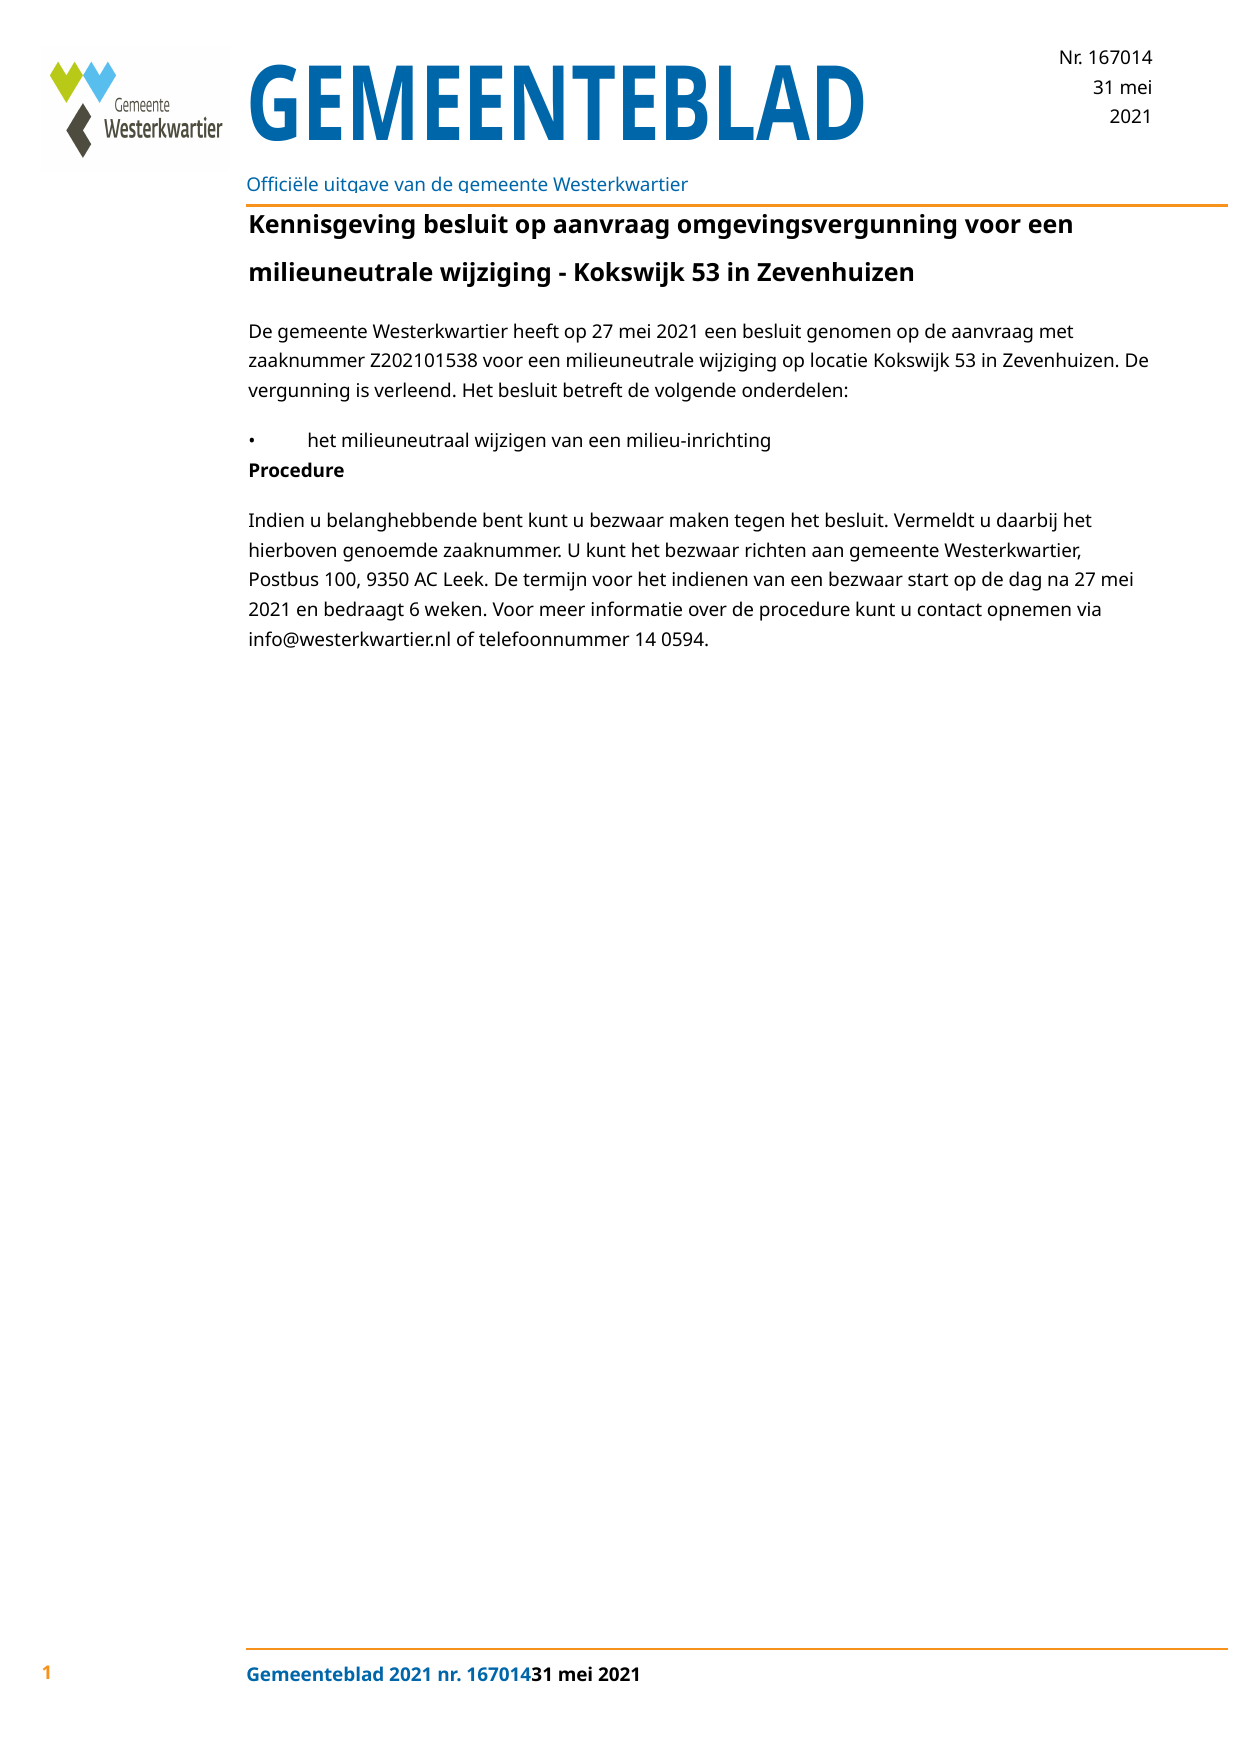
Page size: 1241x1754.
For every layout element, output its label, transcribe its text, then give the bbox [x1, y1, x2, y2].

text Procedure [248, 457, 1152, 483]
list het milieuneutraal wijzigen van een milieu-inrichting [248, 427, 1152, 453]
text Indien u belanghebbende bent kunt u bezwaar maken tegen het besluit. Vermeldt u daarbij het hierboven genoemde zaaknummer. U kunt het bezwaar richten aan gemeente Westerkwartier, Postbus 100, 9350 AC Leek. De termijn voor het indienen van een bezwaar start op de dag na 27 mei 2021 en bedraagt 6 weken. Voor meer informatie over de procedure kunt u contact opnemen via info@westerkwartier.nl of telefoonnummer 14 0594. [248, 507, 1152, 652]
text De gemeente Westerkwartier heeft op 27 mei 2021 een besluit genomen op de aanvraag met zaaknummer Z202101538 voor een milieuneutrale wijziging op locatie Kokswijk 53 in Zevenhuizen. De vergunning is verleend. Het besluit betreft de volgende onderdelen: [248, 318, 1152, 403]
picture [41, 47, 231, 172]
text Kennisgeving besluit op aanvraag omgevingsvergunning voor een milieuneutrale wijziging - Kokswijk 53 in Zevenhuizen [248, 207, 1152, 288]
